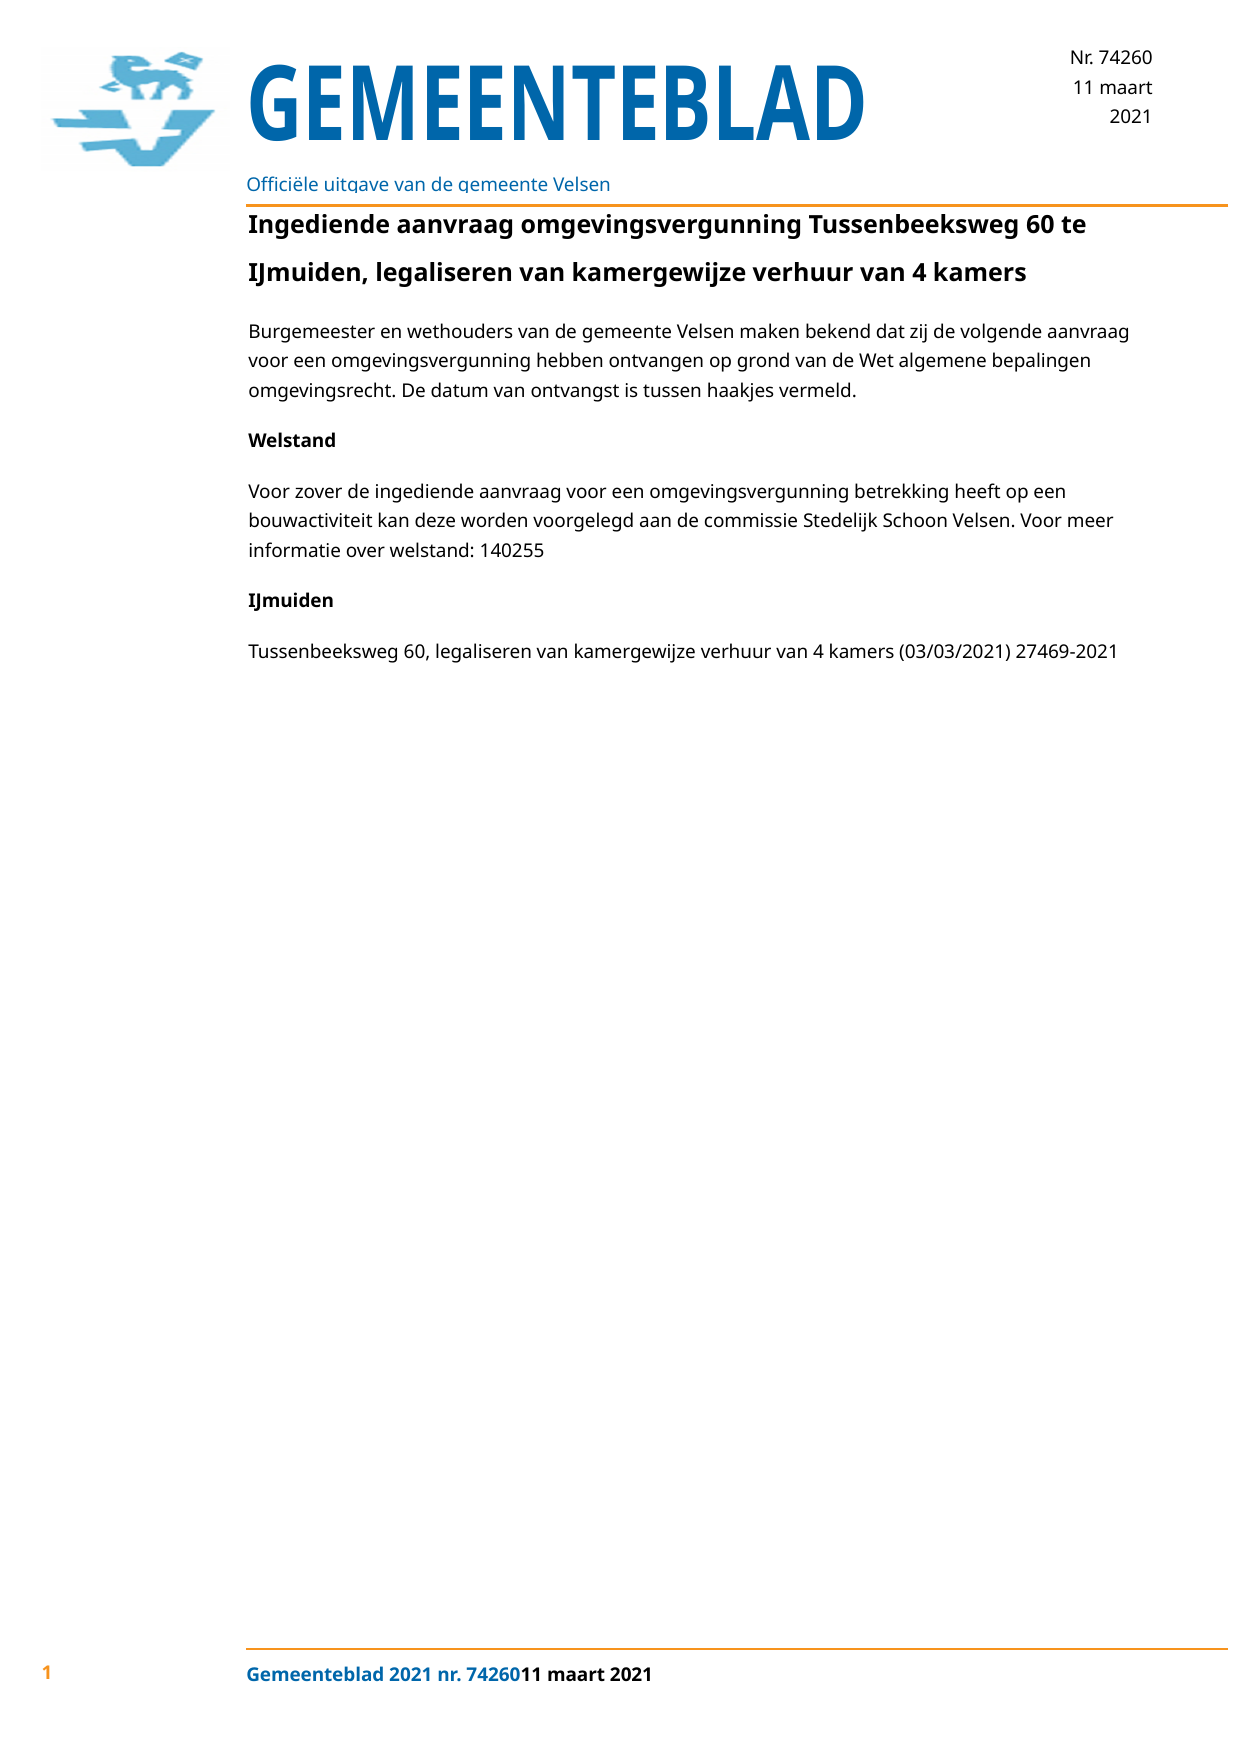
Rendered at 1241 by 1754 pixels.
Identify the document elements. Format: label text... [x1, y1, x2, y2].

text Voor zover de ingediende aanvraag voor een omgevingsvergunning betrekking heeft op een bouwactiviteit kan deze worden voorgelegd aan de commissie Stedelijk Schoon Velsen. Voor meer informatie over welstand: 140255 [248, 478, 1152, 563]
text Tussenbeeksweg 60, legaliseren van kamergewijze verhuur van 4 kamers (03/03/2021) 27469-2021 [248, 638, 1152, 664]
picture [41, 47, 231, 172]
text Burgemeester en wethouders van de gemeente Velsen maken bekend dat zij de volgende aanvraag voor een omgevingsvergunning hebben ontvangen op grond van de Wet algemene bepalingen omgevingsrecht. De datum van ontvangst is tussen haakjes vermeld. [248, 318, 1152, 403]
text Welstand [248, 427, 1152, 453]
text IJmuiden [248, 587, 1152, 613]
text Ingediende aanvraag omgevingsvergunning Tussenbeeksweg 60 te IJmuiden, legaliseren van kamergewijze verhuur van 4 kamers [248, 207, 1152, 288]
